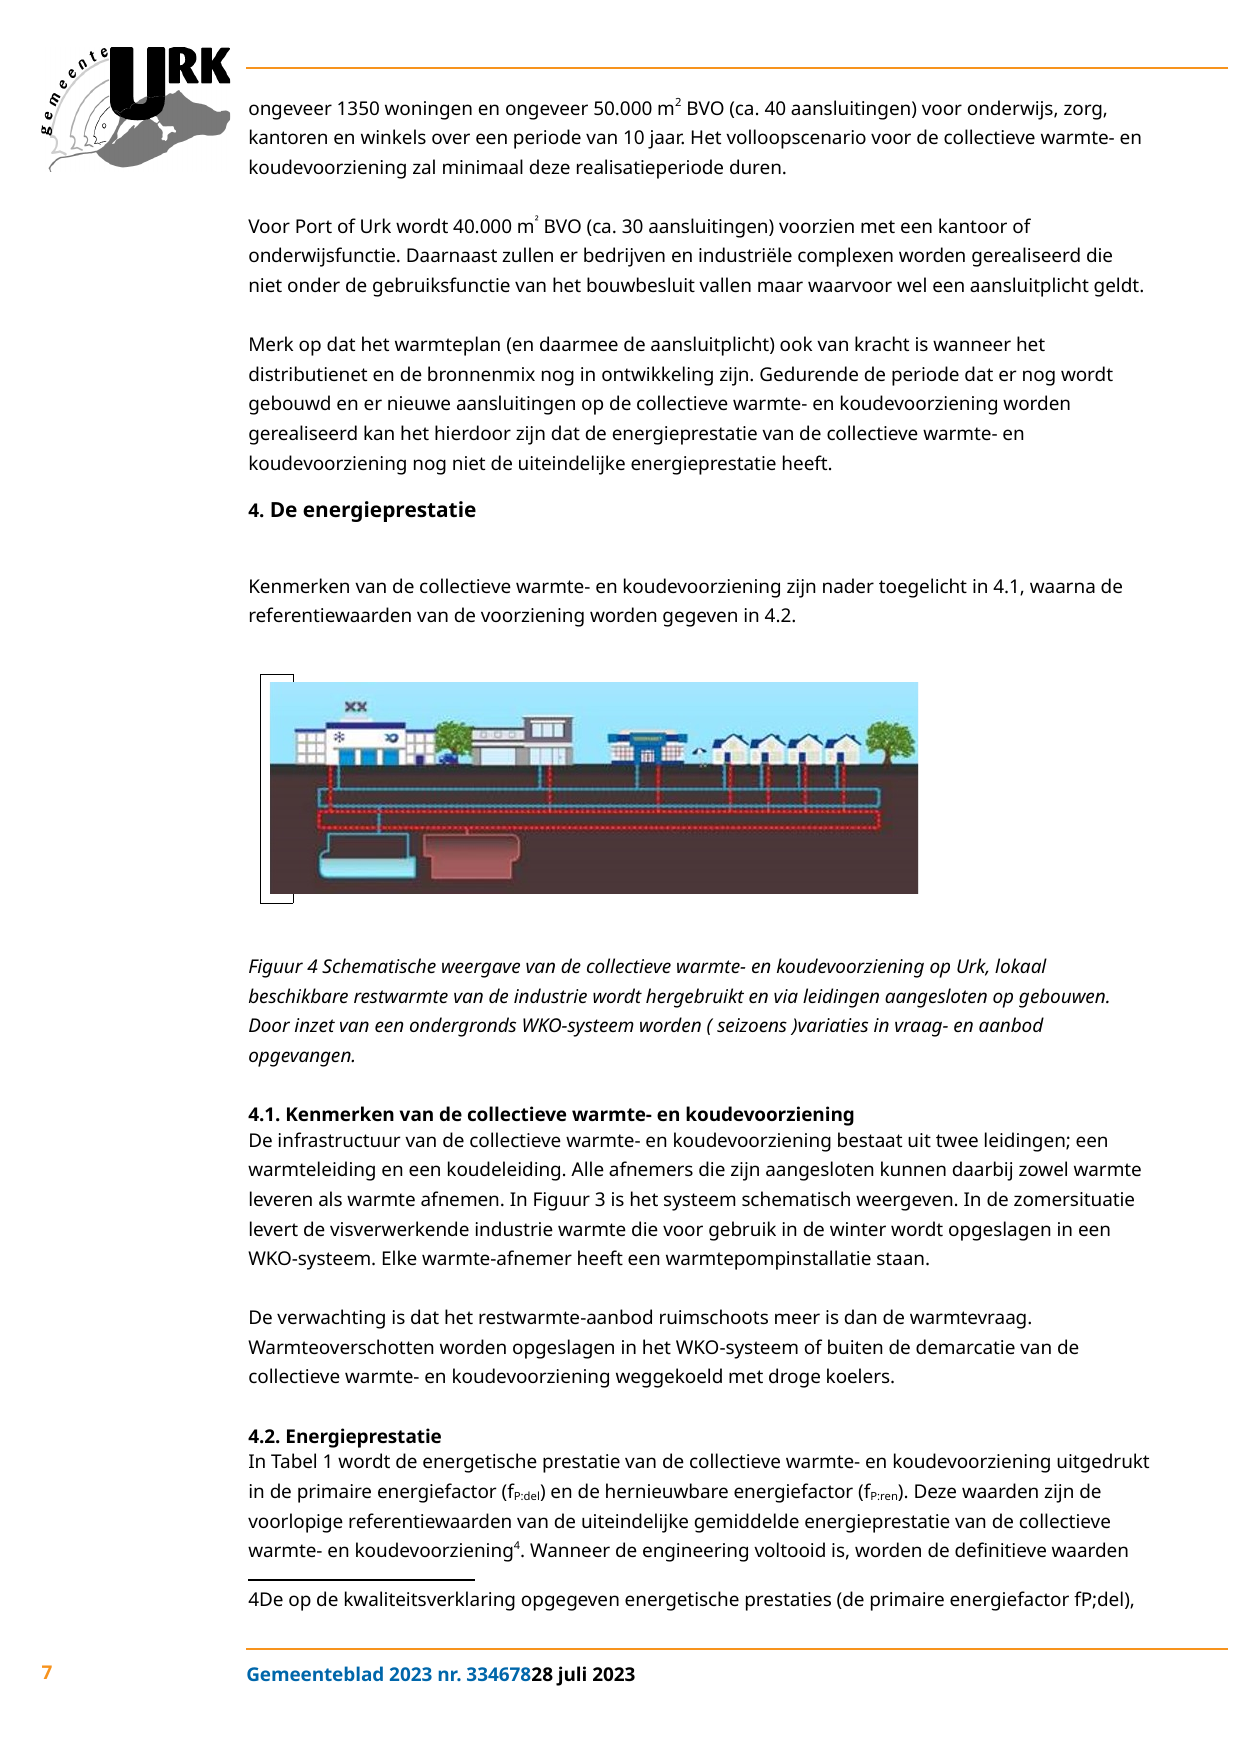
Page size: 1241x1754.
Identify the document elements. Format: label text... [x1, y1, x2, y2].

picture [41, 47, 231, 172]
text Figuur 4 Schematische weergave van de collectieve warmte- en koudevoorziening op Urk, lokaal beschikbare restwarmte van de industrie wordt hergebruikt en via leidingen aangesloten op gebouwen. Door inzet van een ondergronds WKO-systeem worden ( seizoens )variaties in vraag- en aanbod opgevangen. [248, 953, 1152, 1068]
text 4.1. Kenmerken van de collectieve warmte- en koudevoorziening [248, 1101, 1152, 1127]
text De op de kwaliteitsverklaring opgegeven energetische prestaties (de primaire energiefactor fP;del), [248, 1586, 1152, 1612]
text 4.2. Energieprestatie [248, 1423, 1152, 1449]
text Merk op dat het warmteplan (en daarmee de aansluitplicht) ook van kracht is wanneer het distributienet en de bronnenmix nog in ontwikkeling zijn. Gedurende de periode dat er nog wordt gebouwd en er nieuwe aansluitingen op de collectieve warmte- en koudevoorziening worden gerealiseerd kan het hierdoor zijn dat de energieprestatie van de collectieve warmte- en koudevoorziening nog niet de uiteindelijke energieprestatie heeft. [248, 331, 1152, 476]
text De infrastructuur van de collectieve warmte- en koudevoorziening bestaat uit twee leidingen; een warmteleiding en een koudeleiding. Alle afnemers die zijn aangesloten kunnen daarbij zowel warmte leveren als warmte afnemen. In Figuur 3 is het systeem schematisch weergeven. In de zomersituatie levert de visverwerkende industrie warmte die voor gebruik in de winter wordt opgeslagen in een WKO-systeem. Elke warmte-afnemer heeft een warmtepompinstallatie staan. [248, 1127, 1152, 1271]
text ongeveer 1350 woningen en ongeveer 50.000 m2 BVO (ca. 40 aansluitingen) voor onderwijs, zorg, kantoren en winkels over een periode van 10 jaar. Het volloopscenario voor de collectieve warmte- en koudevoorziening zal minimaal deze realisatieperiode duren. [248, 95, 1152, 180]
text Kenmerken van de collectieve warmte- en koudevoorziening zijn nader toegelicht in 4.1, waarna de referentiewaarden van de voorziening worden gegeven in 4.2. [248, 573, 1152, 628]
picture [268, 682, 919, 894]
text In Tabel 1 wordt de energetische prestatie van de collectieve warmte- en koudevoorziening uitgedrukt in de primaire energiefactor (fP:del) en de hernieuwbare energiefactor (fP:ren). Deze waarden zijn de voorlopige referentiewaarden van de uiteindelijke gemiddelde energieprestatie van de collectieve warmte- en koudevoorziening. Wanneer de engineering voltooid is, worden de definitieve waarden [248, 1449, 1152, 1563]
text De verwachting is dat het restwarmte-aanbod ruimschoots meer is dan de warmtevraag. Warmteoverschotten worden opgeslagen in het WKO-systeem of buiten de demarcatie van de collectieve warmte- en koudevoorziening weggekoeld met droge koelers. [248, 1304, 1152, 1389]
text Voor Port of Urk wordt 40.000 m² BVO (ca. 30 aansluitingen) voorzien met een kantoor of onderwijsfunctie. Daarnaast zullen er bedrijven en industriële complexen worden gerealiseerd die niet onder de gebruiksfunctie van het bouwbesluit vallen maar waarvoor wel een aansluitplicht geldt. [248, 213, 1152, 298]
text 4. De energieprestatie [248, 495, 1152, 524]
